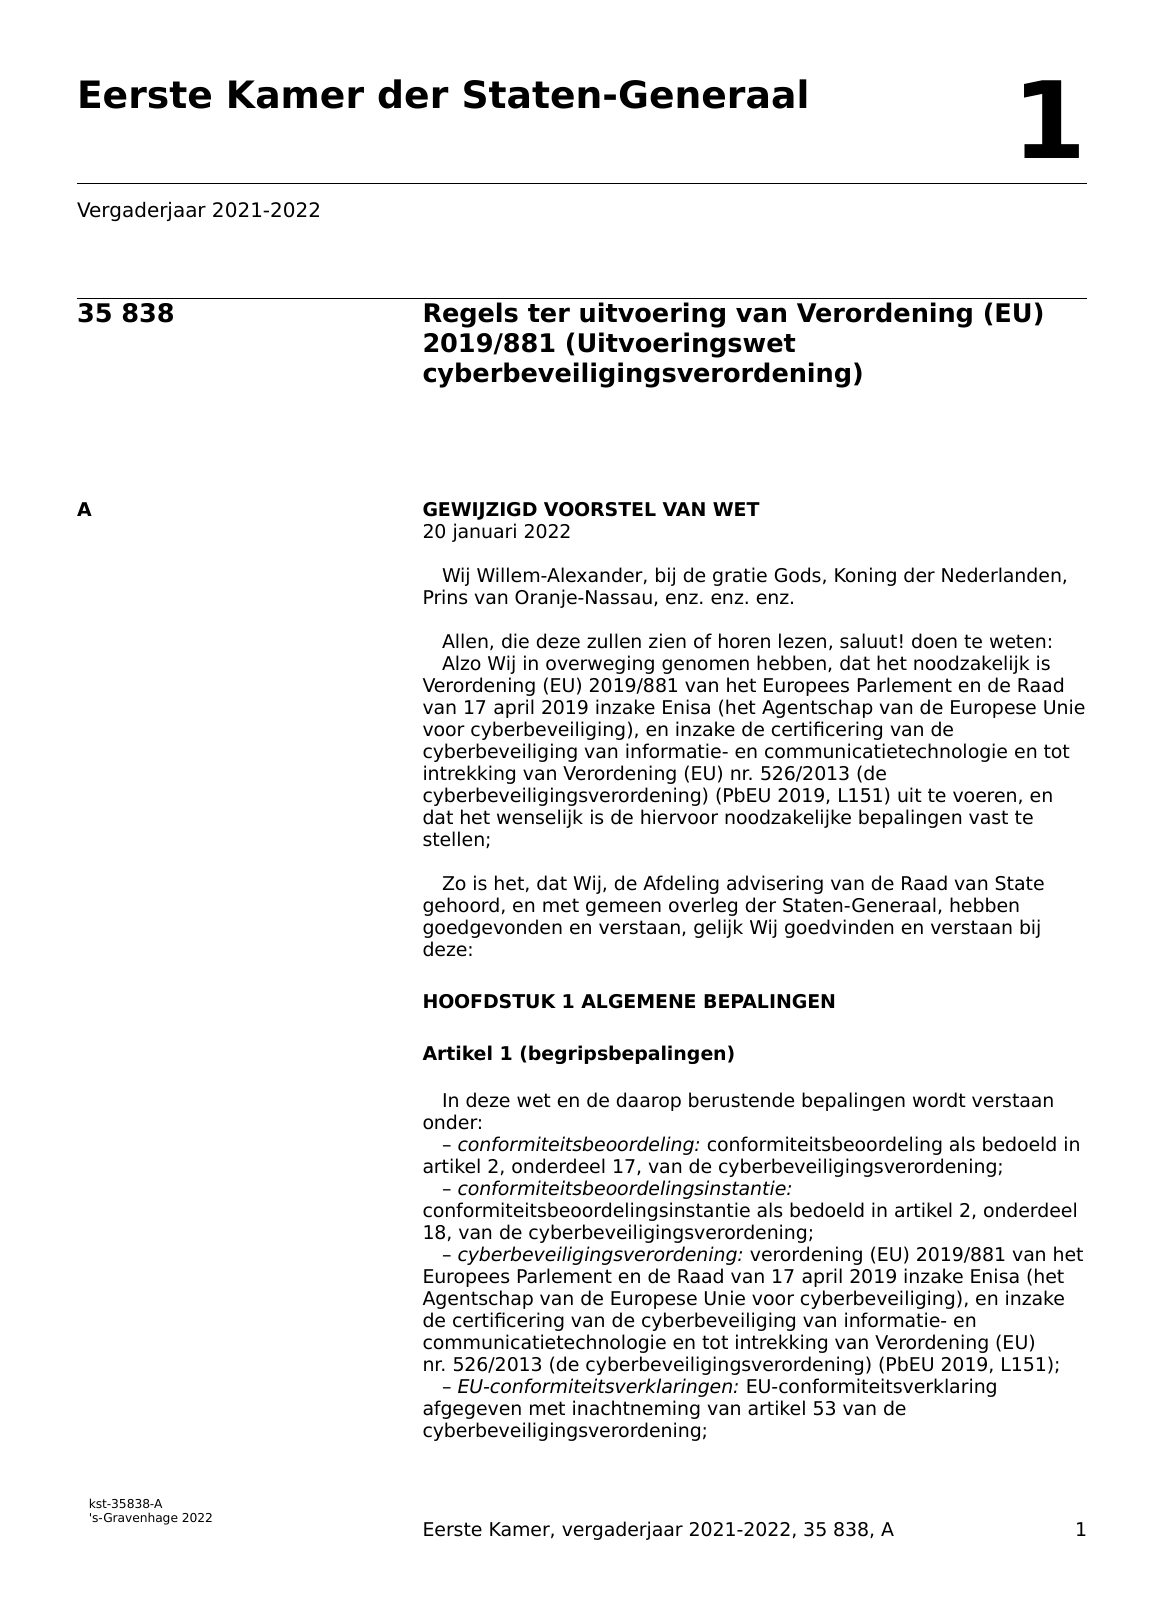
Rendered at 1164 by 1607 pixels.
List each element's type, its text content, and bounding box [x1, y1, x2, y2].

table_header Eerste Kamer der Staten-Generaal [77, 59, 886, 183]
text – EU-conformiteitsverklaringen: EU-conformiteitsverklaring afgegeven met inachtneming van artikel 53 van de cyberbeveiligingsverordening; [422, 1376, 1087, 1442]
subtitle HOOFDSTUK 1 ALGEMENE BEPALINGEN [422, 991, 1087, 1013]
subtitle Artikel 1 (begripsbepalingen) [422, 1043, 1087, 1065]
text 's-Gravenhage 2022 [88, 1511, 323, 1525]
text – conformiteitsbeoordelingsinstantie: conformiteitsbeoordelingsinstantie als bedoeld in artikel 2, onderdeel 18, van de cyberbeveiligingsverordening; [422, 1178, 1087, 1244]
text Allen, die deze zullen zien of horen lezen, saluut! doen te weten: [422, 631, 1087, 653]
table_cell Vergaderjaar 2021-2022 [77, 184, 1087, 298]
text 20 januari 2022 [422, 521, 1087, 543]
text In deze wet en de daarop berustende bepalingen wordt verstaan onder: [422, 1090, 1087, 1134]
text Wij Willem-Alexander, bij de gratie Gods, Koning der Nederlanden, Prins van Oranje-Nassau, enz. enz. enz. [422, 565, 1087, 609]
text – cyberbeveiligingsverordening: verordening (EU) 2019/881 van het Europees Parlement en de Raad van 17 april 2019 inzake Enisa (het Agentschap van de Europese Unie voor cyberbeveiliging), en inzake de certificering van de cyberbeveiliging van informatie- en communicatietechnologie en tot intrekking van Verordening (EU) nr. 526/2013 (de cyberbeveiligingsverordening) (PbEU 2019, L151); [422, 1244, 1087, 1376]
text kst-35838-A [88, 1497, 323, 1511]
text Zo is het, dat Wij, de Afdeling advisering van de Raad van State gehoord, en met gemeen overleg der Staten-Generaal, hebben goedgevonden en verstaan, gelijk Wij goedvinden en verstaan bij deze: [422, 873, 1087, 961]
subtitle A GEWIJZIGD VOORSTEL VAN WET [77, 499, 1087, 521]
text – conformiteitsbeoordeling: conformiteitsbeoordeling als bedoeld in artikel 2, onderdeel 17, van de cyberbeveiligingsverordening; [422, 1134, 1087, 1178]
subtitle 35 838 Regels ter uitvoering van Verordening (EU) 2019/881 (Uitvoeringswet cyberbeveiligingsverordening) [77, 299, 1087, 388]
table_header 1 [886, 59, 1087, 183]
text Alzo Wij in overweging genomen hebben, dat het noodzakelijk is Verordening (EU) 2019/881 van het Europees Parlement en de Raad van 17 april 2019 inzake Enisa (het Agentschap van de Europese Unie voor cyberbeveiliging), en inzake de certificering van de cyberbeveiliging van informatie- en communicatietechnologie en tot intrekking van Verordening (EU) nr. 526/2013 (de cyberbeveiligingsverordening) (PbEU 2019, L151) uit te voeren, en dat het wenselijk is de hiervoor noodzakelijke bepalingen vast te stellen; [422, 653, 1087, 851]
